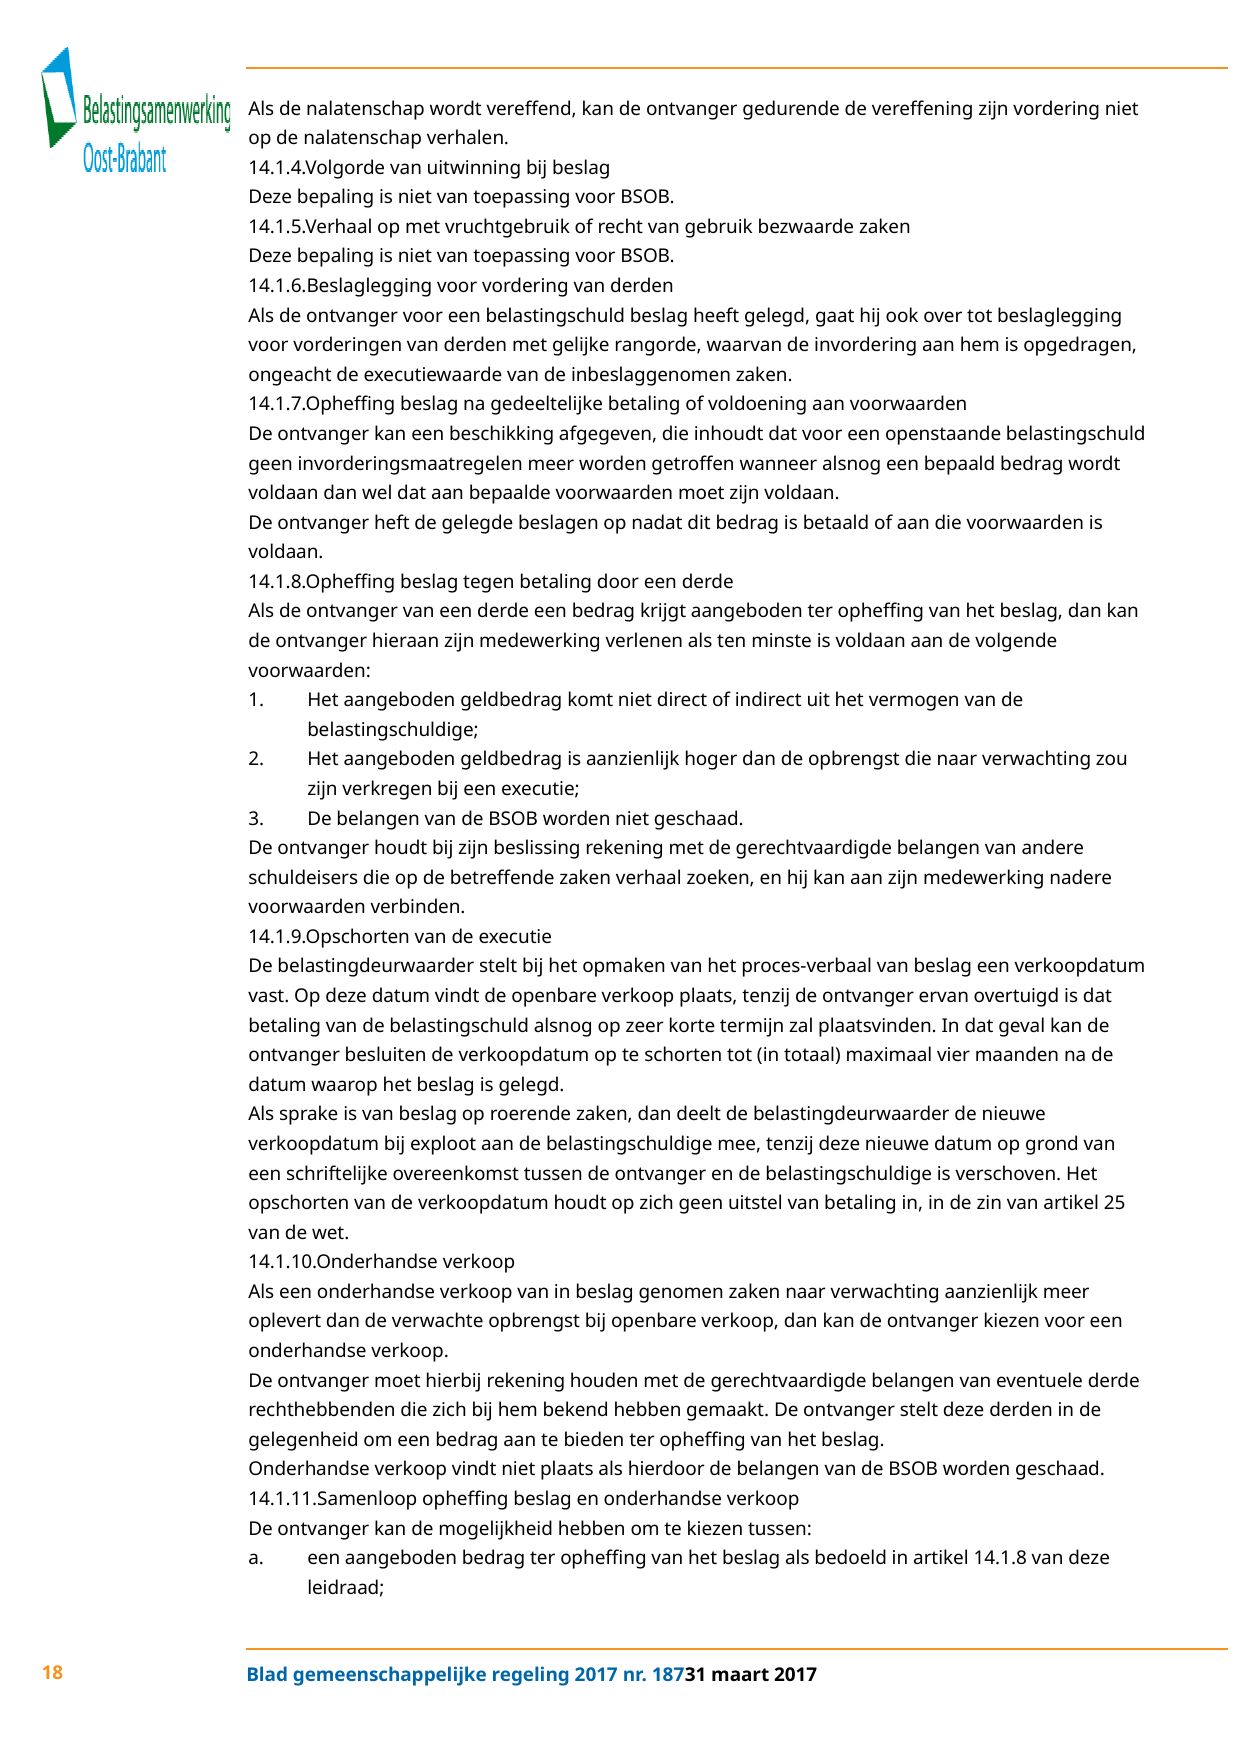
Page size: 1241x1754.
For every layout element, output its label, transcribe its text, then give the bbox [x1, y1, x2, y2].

picture [100, 161, 105, 172]
text Als de ontvanger voor een belastingschuld beslag heeft gelegd, gaat hij ook over tot beslaglegging voor vorderingen van derden met gelijke rangorde, waarvan de invordering aan hem is opgedragen, ongeacht de executiewaarde van de inbeslaggenomen zaken. [248, 302, 1152, 387]
picture [129, 155, 134, 172]
text 14.1.10.Onderhandse verkoop [248, 1248, 1152, 1274]
text 14.1.7.Opheffing beslag na gedeeltelijke betaling of voldoening aan voorwaarden [248, 391, 1152, 416]
text De ontvanger kan een beschikking afgegeven, die inhoudt dat voor een openstaande belastingschuld geen invorderingsmaatregelen meer worden getroffen wanneer alsnog een bepaald bedrag wordt voldaan dan wel dat aan bepaalde voorwaarden moet zijn voldaan. [248, 420, 1152, 505]
text De ontvanger heft de gelegde beslagen op nadat dit bedrag is betaald of aan die voorwaarden is voldaan. [248, 509, 1152, 564]
picture [86, 146, 91, 169]
text 14.1.8.Opheffing beslag tegen betaling door een derde [248, 568, 1152, 594]
picture [41, 47, 231, 172]
text De belastingdeurwaarder stelt bij het opmaken van het proces-verbaal van beslag een verkoopdatum vast. Op deze datum vindt de openbare verkoop plaats, tenzij de ontvanger ervan overtuigd is dat betaling van de belastingschuld alsnog op zeer korte termijn zal plaatsvinden. In dat geval kan de ontvanger besluiten de verkoopdatum op te schorten tot (in totaal) maximaal vier maanden na de datum waarop het beslag is gelegd. [248, 953, 1152, 1097]
text Onderhandse verkoop vindt niet plaats als hierdoor de belangen van de BSOB worden geschaad. [248, 1456, 1152, 1481]
text De ontvanger houdt bij zijn beslissing rekening met de gerechtvaardigde belangen van andere schuldeisers die op de betreffende zaken verhaal zoeken, en hij kan aan zijn medewerking nadere voorwaarden verbinden. [248, 834, 1152, 919]
list Het aangeboden geldbedrag komt niet direct of indirect uit het vermogen van de belastingschuldige; [248, 686, 1152, 742]
text Als de nalatenschap wordt vereffend, kan de ontvanger gedurende de vereffening zijn vordering niet op de nalatenschap verhalen. [248, 95, 1152, 150]
text De ontvanger moet hierbij rekening houden met de gerechtvaardigde belangen van eventuele derde rechthebbenden die zich bij hem bekend hebben gemaakt. De ontvanger stelt deze derden in de gelegenheid om een bedrag aan te bieden ter opheffing van het beslag. [248, 1367, 1152, 1452]
list De belangen van de BSOB worden niet geschaad. [248, 805, 1152, 831]
text Deze bepaling is niet van toepassing voor BSOB. [248, 243, 1152, 268]
text Als een onderhandse verkoop van in beslag genomen zaken naar verwachting aanzienlijk meer oplevert dan de verwachte opbrengst bij openbare verkoop, dan kan de ontvanger kiezen voor een onderhandse verkoop. [248, 1278, 1152, 1363]
text Als sprake is van beslag op roerende zaken, dan deelt de belastingdeurwaarder de nieuwe verkoopdatum bij exploot aan de belastingschuldige mee, tenzij deze nieuwe datum op grond van een schriftelijke overeenkomst tussen de ontvanger en de belastingschuldige is verschoven. Het opschorten van de verkoopdatum houdt op zich geen uitstel van betaling in, in de zin van artikel 25 van de wet. [248, 1101, 1152, 1245]
text Deze bepaling is niet van toepassing voor BSOB. [248, 183, 1152, 209]
text De ontvanger kan de mogelijkheid hebben om te kiezen tussen: [248, 1515, 1152, 1541]
picture [91, 163, 96, 172]
text Als de ontvanger van een derde een bedrag krijgt aangeboden ter opheffing van het beslag, dan kan de ontvanger hieraan zijn medewerking verlenen als ten minste is voldaan aan de volgende voorwaarden: [248, 598, 1152, 683]
list Het aangeboden geldbedrag is aanzienlijk hoger dan de opbrengst die naar verwachting zou zijn verkregen bij een executie; [248, 746, 1152, 801]
text 14.1.4.Volgorde van uitwinning bij beslag [248, 154, 1152, 180]
list een aangeboden bedrag ter opheffing van het beslag als bedoeld in artikel 14.1.8 van deze leidraad; [248, 1544, 1152, 1600]
text 14.1.11.Samenloop opheffing beslag en onderhandse verkoop [248, 1485, 1152, 1511]
text 14.1.5.Verhaal op met vruchtgebruik of recht van gebruik bezwaarde zaken [248, 213, 1152, 239]
text 14.1.9.Opschorten van de executie [248, 923, 1152, 949]
text 14.1.6.Beslaglegging voor vordering van derden [248, 272, 1152, 298]
